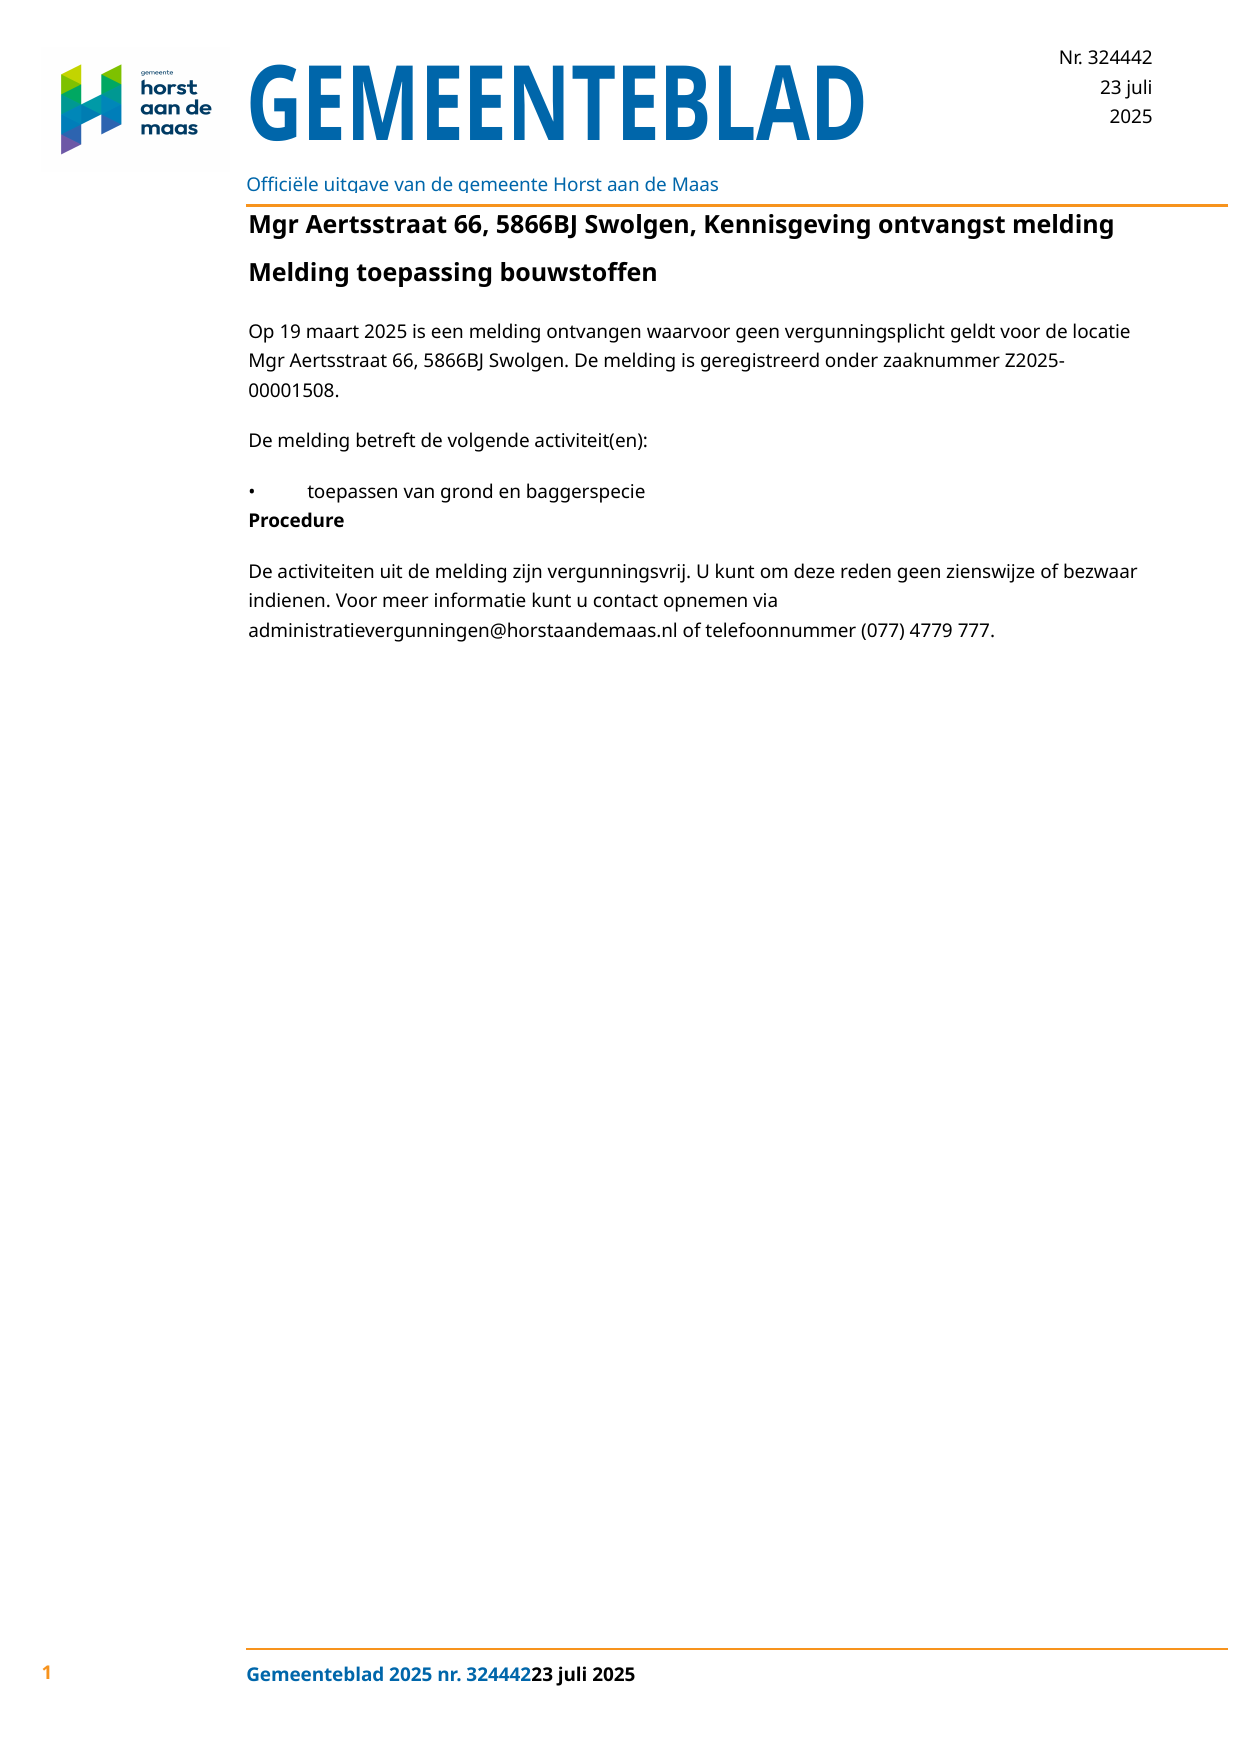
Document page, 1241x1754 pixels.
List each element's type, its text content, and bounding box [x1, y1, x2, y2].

text De activiteiten uit de melding zijn vergunningsvrij. U kunt om deze reden geen zienswijze of bezwaar indienen. Voor meer informatie kunt u contact opnemen via administratievergunningen@horstaandemaas.nl of telefoonnummer (077) 4779 777. [248, 558, 1152, 643]
text De melding betreft de volgende activiteit(en): [248, 427, 1152, 453]
picture [41, 47, 231, 172]
text Procedure [248, 507, 1152, 533]
text Op 19 maart 2025 is een melding ontvangen waarvoor geen vergunningsplicht geldt voor de locatie Mgr Aertsstraat 66, 5866BJ Swolgen. De melding is geregistreerd onder zaaknummer Z2025-00001508. [248, 318, 1152, 403]
text Mgr Aertsstraat 66, 5866BJ Swolgen, Kennisgeving ontvangst melding Melding toepassing bouwstoffen [248, 207, 1152, 288]
list toepassen van grond en baggerspecie [248, 478, 1152, 504]
